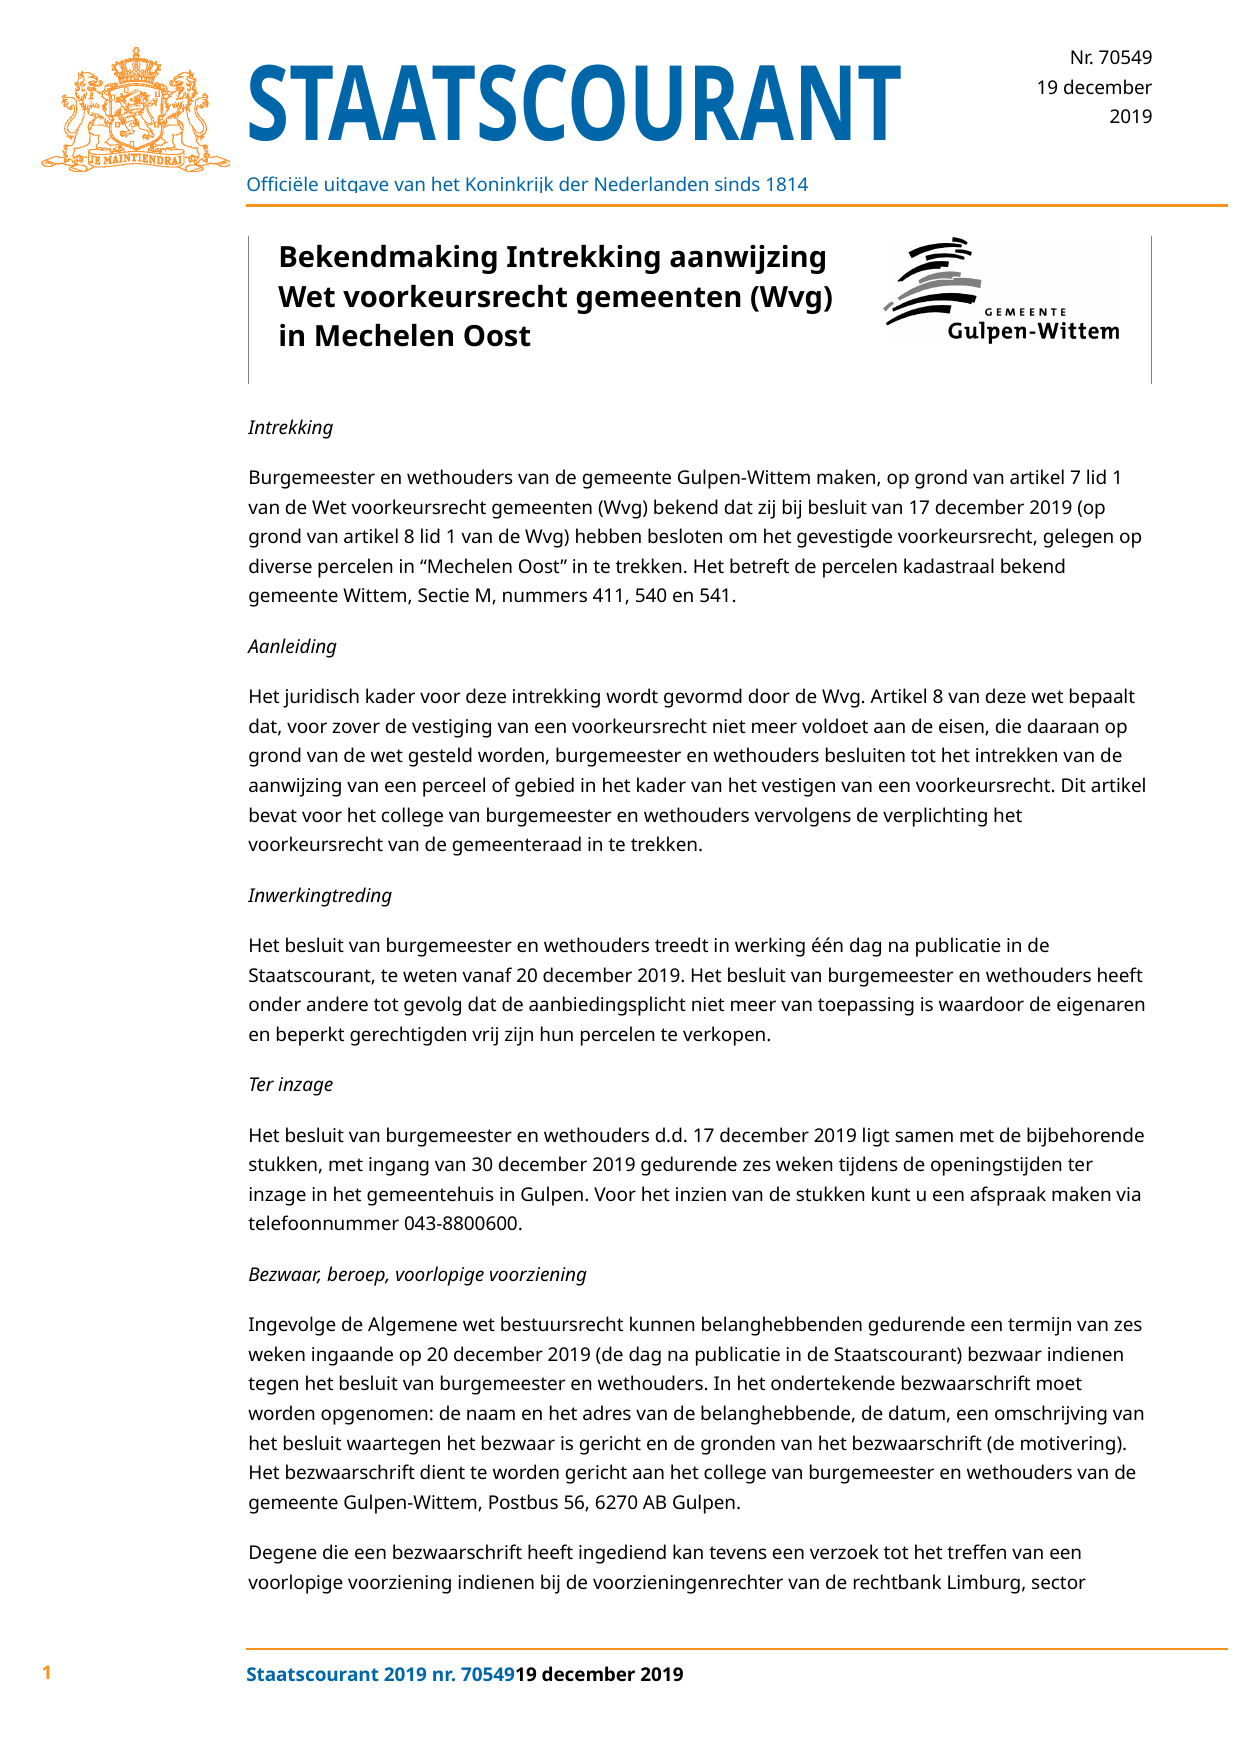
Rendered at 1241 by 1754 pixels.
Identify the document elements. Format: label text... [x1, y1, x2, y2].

text Aanleiding [248, 633, 1152, 659]
text Intrekking [248, 414, 1152, 440]
text Bezwaar, beroep, voorlopige voorziening [248, 1261, 1152, 1287]
table_header Bekendmaking Intrekking aanwijzing Wet voorkeursrecht gemeenten (Wvg) in Mechelen Oost [249, 236, 850, 384]
text Degene die een bezwaarschrift heeft ingediend kan tevens een verzoek tot het treffen van een voorlopige voorziening indienen bij de voorzieningenrechter van de rechtbank Limburg, sector [248, 1539, 1152, 1595]
text Het besluit van burgemeester en wethouders treedt in werking één dag na publicatie in de Staatscourant, te weten vanaf 20 december 2019. Het besluit van burgemeester en wethouders heeft onder andere tot gevolg dat de aanbiedingsplicht niet meer van toepassing is waardoor de eigenaren en beperkt gerechtigden vrij zijn hun percelen te verkopen. [248, 932, 1152, 1047]
text Burgemeester en wethouders van de gemeente Gulpen-Wittem maken, op grond van artikel 7 lid 1 van de Wet voorkeursrecht gemeenten (Wvg) bekend dat zij bij besluit van 17 december 2019 (op grond van artikel 8 lid 1 van de Wvg) hebben besloten om het gevestigde voorkeursrecht, gelegen op diverse percelen in “Mechelen Oost” in te trekken. Het betreft de percelen kadastraal bekend gemeente Wittem, Sectie M, nummers 411, 540 en 541. [248, 464, 1152, 608]
table_header [850, 236, 1151, 384]
picture [41, 47, 231, 172]
text Inwerkingtreding [248, 882, 1152, 908]
text Ingevolge de Algemene wet bestuursrecht kunnen belanghebbenden gedurende een termijn van zes weken ingaande op 20 december 2019 (de dag na publicatie in de Staatscourant) bezwaar indienen tegen het besluit van burgemeester en wethouders. In het ondertekende bezwaarschrift moet worden opgenomen: de naam en het adres van de belanghebbende, de datum, een omschrijving van het besluit waartegen het bezwaar is gericht en de gronden van het bezwaarschrift (de motivering). Het bezwaarschrift dient te worden gericht aan het college van burgemeester en wethouders van de gemeente Gulpen-Wittem, Postbus 56, 6270 AB Gulpen. [248, 1311, 1152, 1515]
text Ter inzage [248, 1071, 1152, 1097]
text Het juridisch kader voor deze intrekking wordt gevormd door de Wvg. Artikel 8 van deze wet bepaalt dat, voor zover de vestiging van een voorkeursrecht niet meer voldoet aan de eisen, die daaraan op grond van de wet gesteld worden, burgemeester en wethouders besluiten tot het intrekken van de aanwijzing van een perceel of gebied in het kader van het vestigen van een voorkeursrecht. Dit artikel bevat voor het college van burgemeester en wethouders vervolgens de verplichting het voorkeursrecht van de gemeenteraad in te trekken. [248, 683, 1152, 857]
text Het besluit van burgemeester en wethouders d.d. 17 december 2019 ligt samen met de bijbehorende stukken, met ingang van 30 december 2019 gedurende zes weken tijdens de openingstijden ter inzage in het gemeentehuis in Gulpen. Voor het inzien van de stukken kunt u een afspraak maken via telefoonnummer 043-8800600. [248, 1122, 1152, 1236]
picture [882, 236, 1119, 344]
